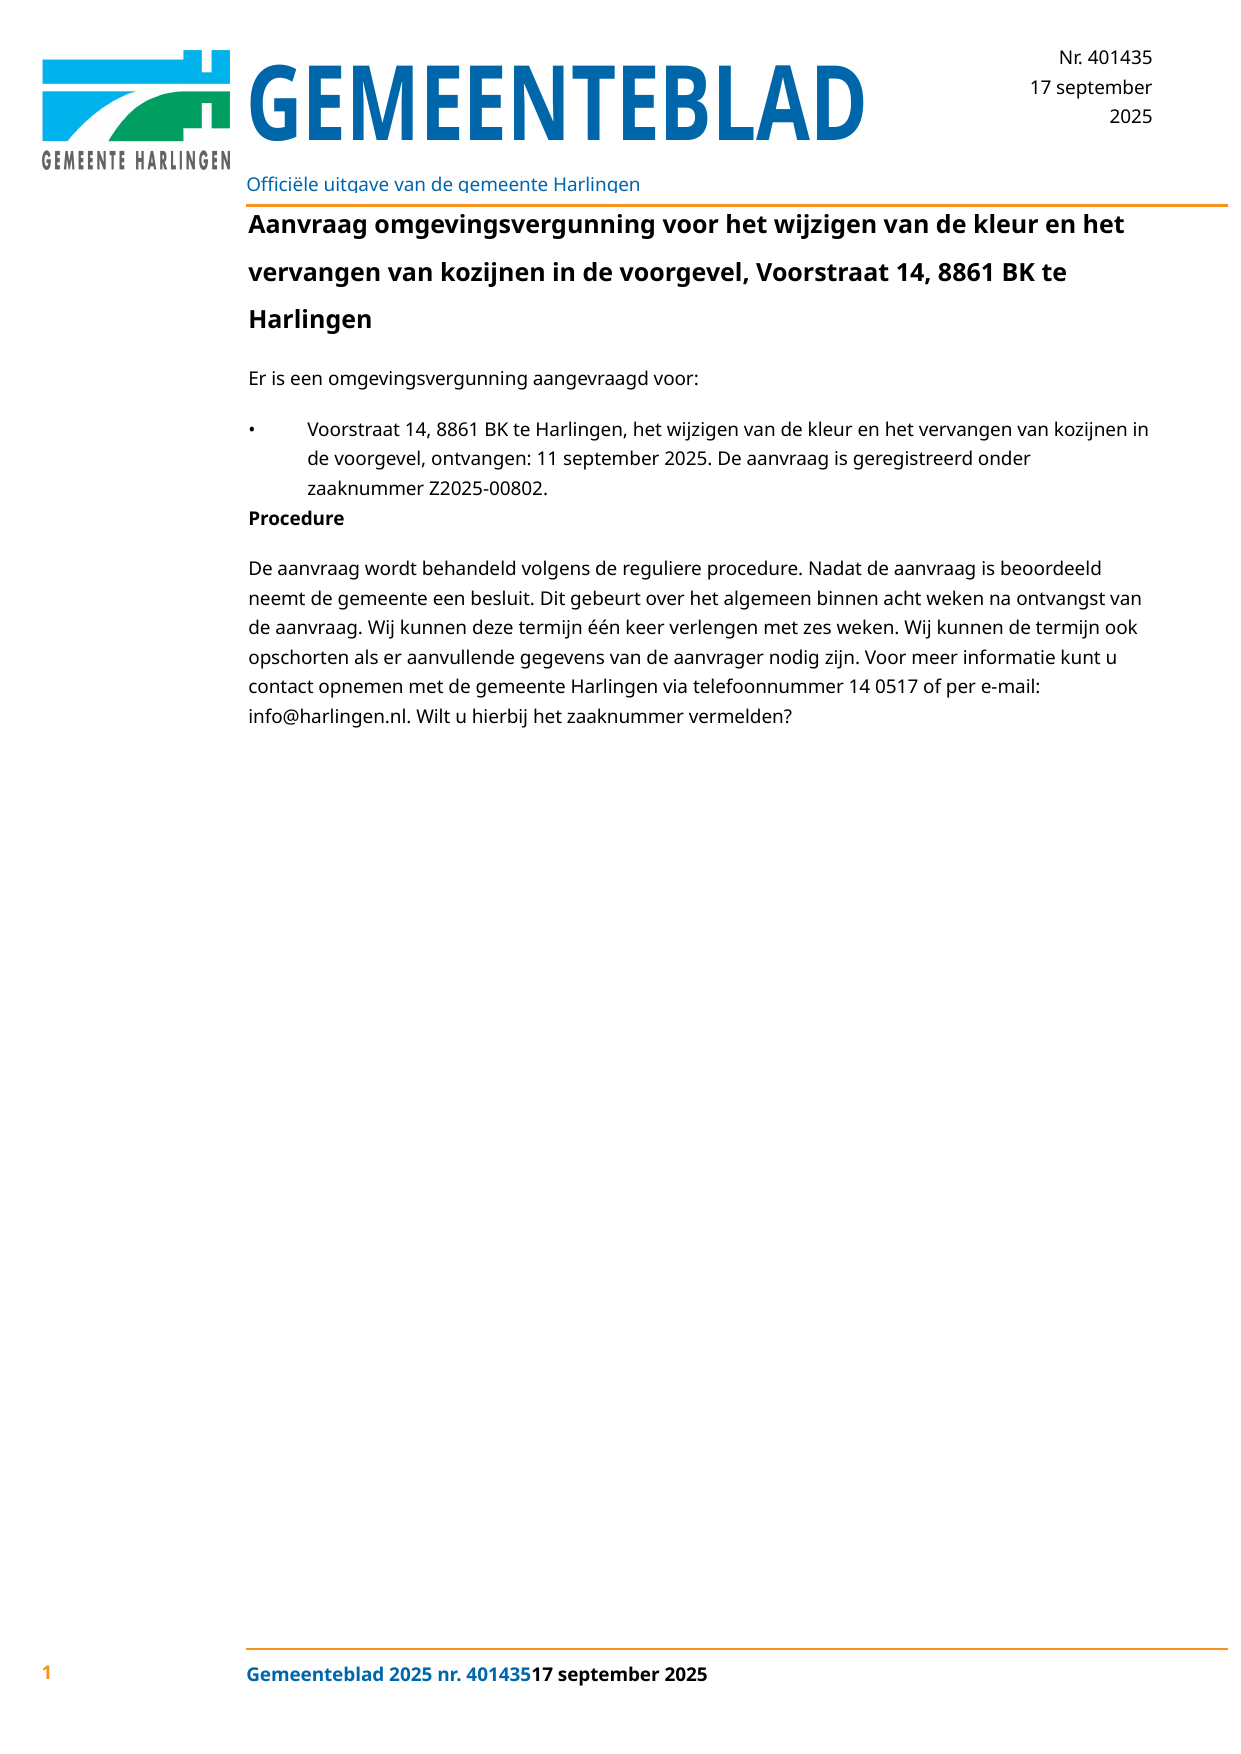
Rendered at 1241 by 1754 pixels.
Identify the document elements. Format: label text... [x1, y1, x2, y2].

text Aanvraag omgevingsvergunning voor het wijzigen van de kleur en het vervangen van kozijnen in de voorgevel, Voorstraat 14, 8861 BK te Harlingen [248, 207, 1152, 336]
text Procedure [248, 505, 1152, 530]
list Voorstraat 14, 8861 BK te Harlingen, het wijzigen van de kleur en het vervangen van kozijnen in de voorgevel, ontvangen: 11 september 2025. De aanvraag is geregistreerd onder zaaknummer Z2025-00802. [248, 416, 1152, 501]
text De aanvraag wordt behandeld volgens de reguliere procedure. Nadat de aanvraag is beoordeeld neemt de gemeente een besluit. Dit gebeurt over het algemeen binnen acht weken na ontvangst van de aanvraag. Wij kunnen deze termijn één keer verlengen met zes weken. Wij kunnen de termijn ook opschorten als er aanvullende gegevens van de aanvrager nodig zijn. Voor meer informatie kunt u contact opnemen met de gemeente Harlingen via telefoonnummer 14 0517 of per e-mail: info@harlingen.nl. Wilt u hierbij het zaaknummer vermelden? [248, 555, 1152, 729]
text Er is een omgevingsvergunning aangevraagd voor: [248, 366, 1152, 391]
picture [41, 47, 231, 172]
